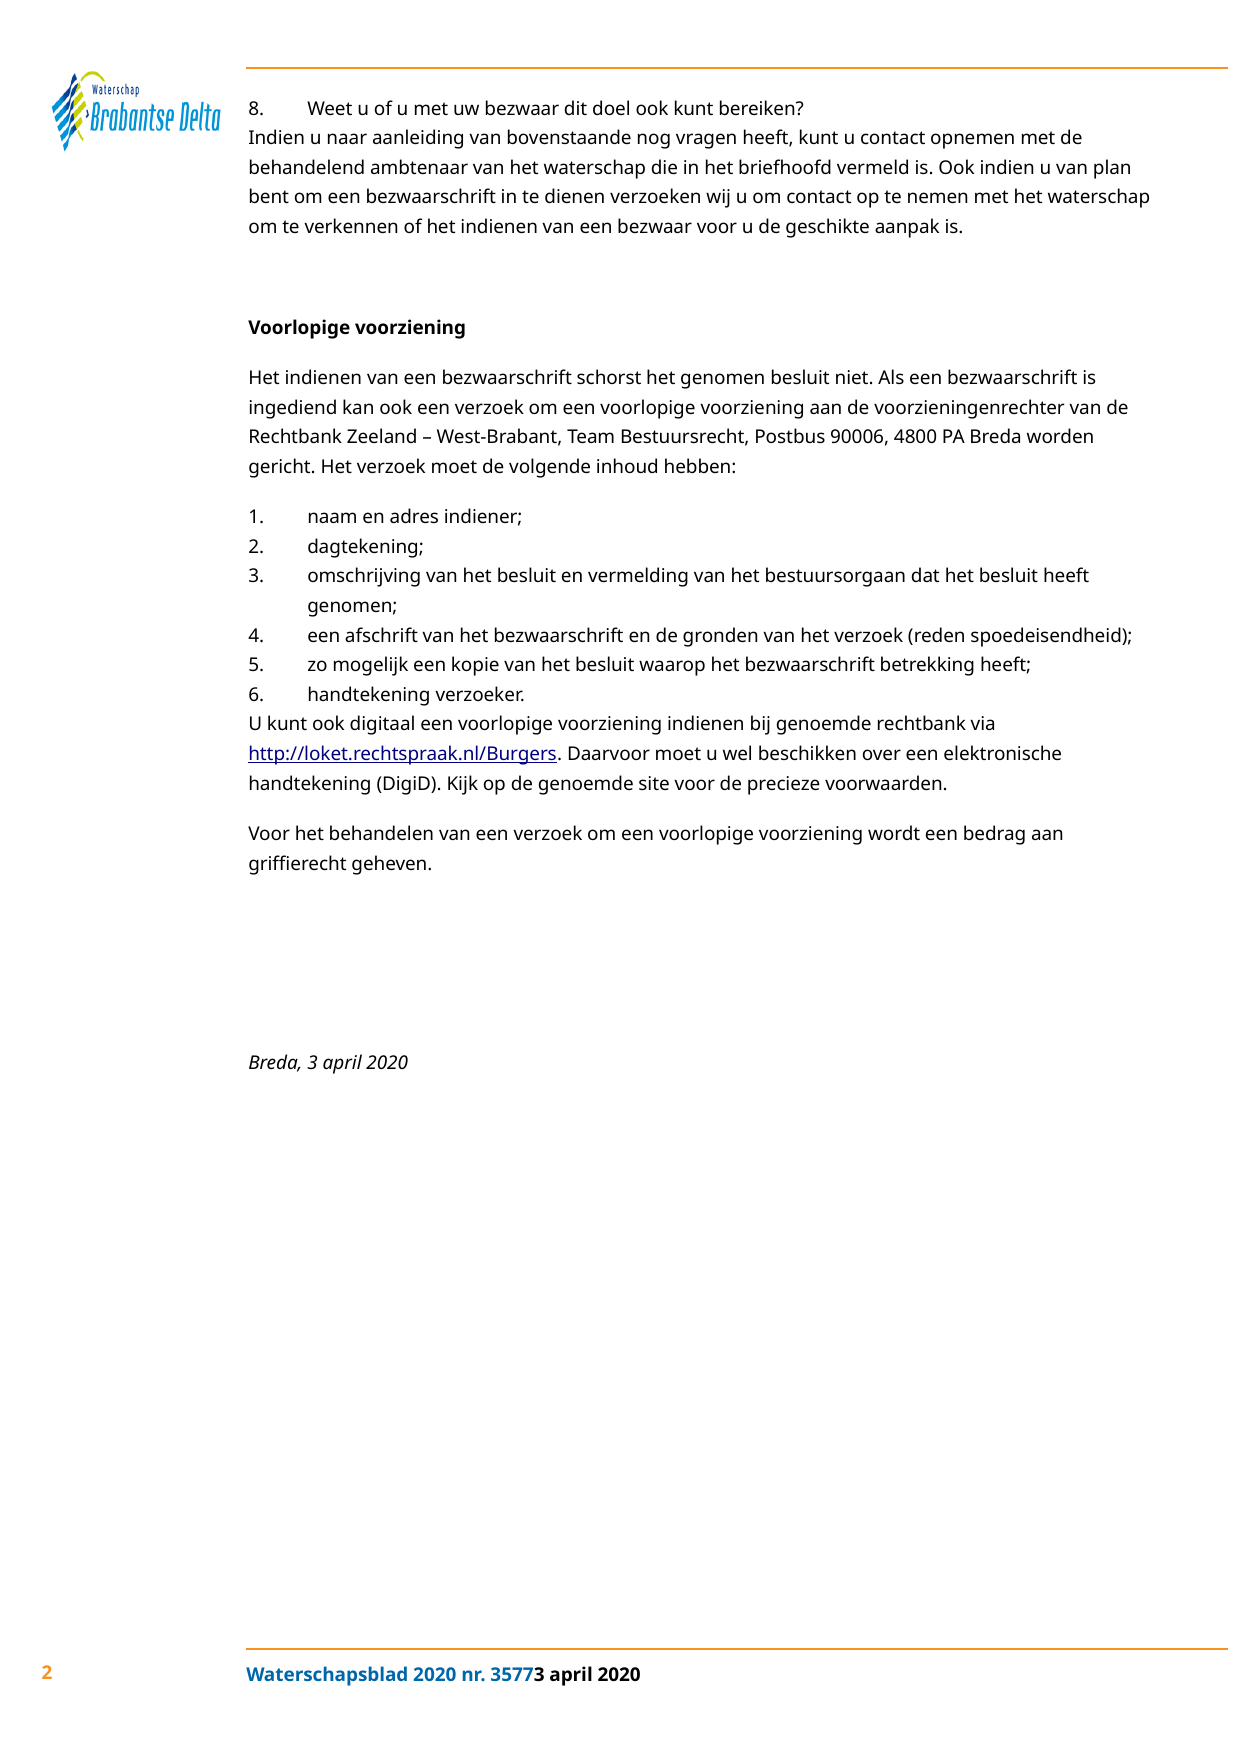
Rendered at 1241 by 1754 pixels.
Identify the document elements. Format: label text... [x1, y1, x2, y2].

text U kunt ook digitaal een voorlopige voorziening indienen bij genoemde rechtbank via http://loket.rechtspraak.nl/Burgers. Daarvoor moet u wel beschikken over een elektronische handtekening (DigiD). Kijk op de genoemde site voor de precieze voorwaarden. [248, 711, 1152, 796]
text Voorlopige voorziening [248, 314, 1152, 340]
text Het indienen van een bezwaarschrift schorst het genomen besluit niet. Als een bezwaarschrift is ingediend kan ook een verzoek om een voorlopige voorziening aan de voorzieningenrechter van de Rechtbank Zeeland – West-Brabant, Team Bestuursrecht, Postbus 90006, 4800 PA Breda worden gericht. Het verzoek moet de volgende inhoud hebben: [248, 364, 1152, 479]
list handtekening verzoeker. [248, 681, 1152, 707]
list dagtekening; [248, 533, 1152, 559]
text Breda, 3 april 2020 [248, 1049, 1152, 1074]
list Weet u of u met uw bezwaar dit doel ook kunt bereiken? [248, 95, 1152, 121]
text Voor het behandelen van een verzoek om een voorlopige voorziening wordt een bedrag aan griffierecht geheven. [248, 820, 1152, 876]
list omschrijving van het besluit en vermelding van het bestuursorgaan dat het besluit heeft genomen; [248, 563, 1152, 618]
list zo mogelijk een kopie van het besluit waarop het bezwaarschrift betrekking heeft; [248, 651, 1152, 677]
text Indien u naar aanleiding van bovenstaande nog vragen heeft, kunt u contact opnemen met de behandelend ambtenaar van het waterschap die in het briefhoofd vermeld is. Ook indien u van plan bent om een bezwaarschrift in te dienen verzoeken wij u om contact op te nemen met het waterschap om te verkennen of het indienen van een bezwaar voor u de geschikte aanpak is. [248, 124, 1152, 239]
list naam en adres indiener; [248, 503, 1152, 529]
picture [41, 47, 231, 172]
list een afschrift van het bezwaarschrift en de gronden van het verzoek (reden spoedeisendheid); [248, 622, 1152, 648]
